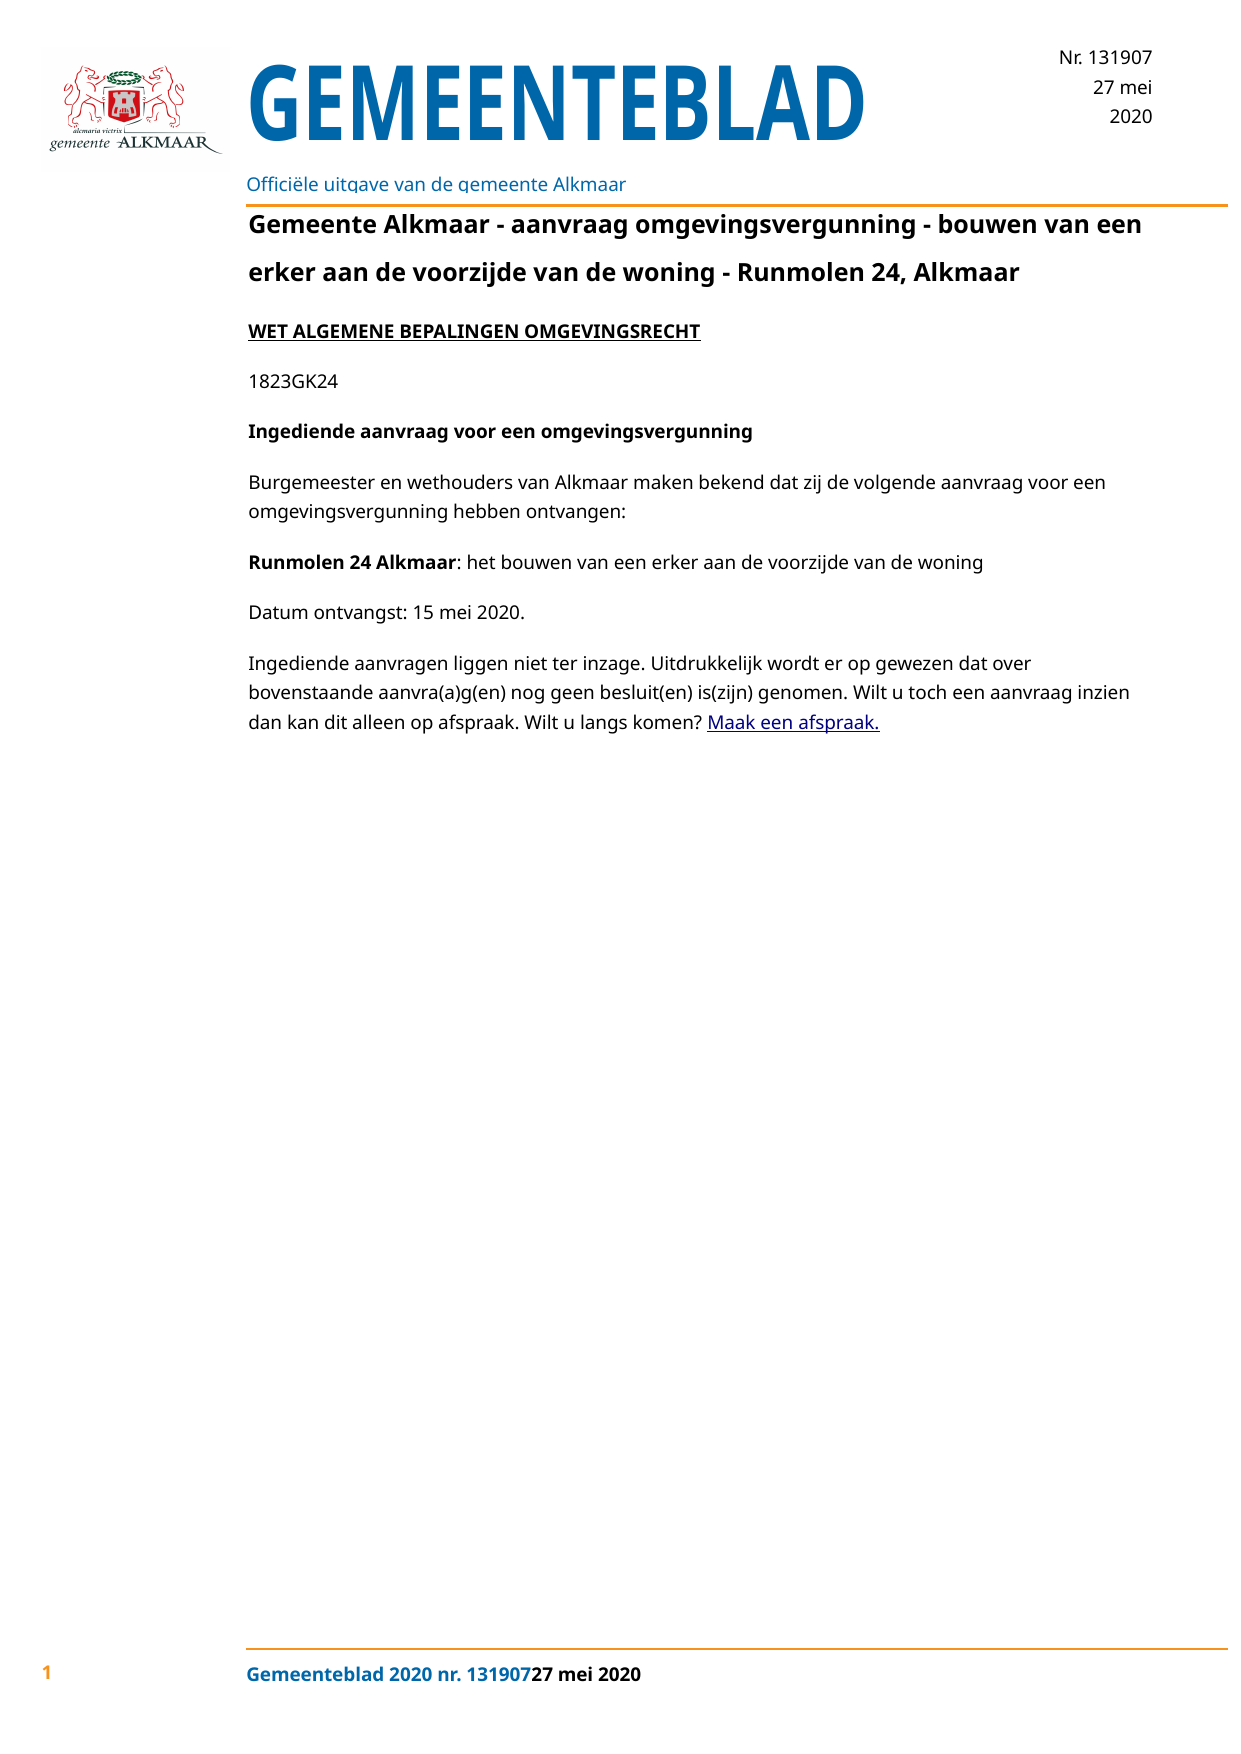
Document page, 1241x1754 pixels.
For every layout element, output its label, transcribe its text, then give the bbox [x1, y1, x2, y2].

text Burgemeester en wethouders van Alkmaar maken bekend dat zij de volgende aanvraag voor een omgevingsvergunning hebben ontvangen: [248, 469, 1152, 524]
text Runmolen 24 Alkmaar: het bouwen van een erker aan de voorzijde van de woning [248, 549, 1152, 575]
text WET ALGEMENE BEPALINGEN OMGEVINGSRECHT [248, 318, 1152, 344]
text 1823GK24 [248, 368, 1152, 394]
picture [41, 47, 231, 172]
text Ingediende aanvragen liggen niet ter inzage. Uitdrukkelijk wordt er op gewezen dat over bovenstaande aanvra(a)g(en) nog geen besluit(en) is(zijn) genomen. Wilt u toch een aanvraag inzien dan kan dit alleen op afspraak. Wilt u langs komen? Maak een afspraak. [248, 650, 1152, 735]
text Ingediende aanvraag voor een omgevingsvergunning [248, 419, 1152, 444]
text Gemeente Alkmaar - aanvraag omgevingsvergunning - bouwen van een erker aan de voorzijde van de woning - Runmolen 24, Alkmaar [248, 207, 1152, 288]
text Datum ontvangst: 15 mei 2020. [248, 599, 1152, 625]
